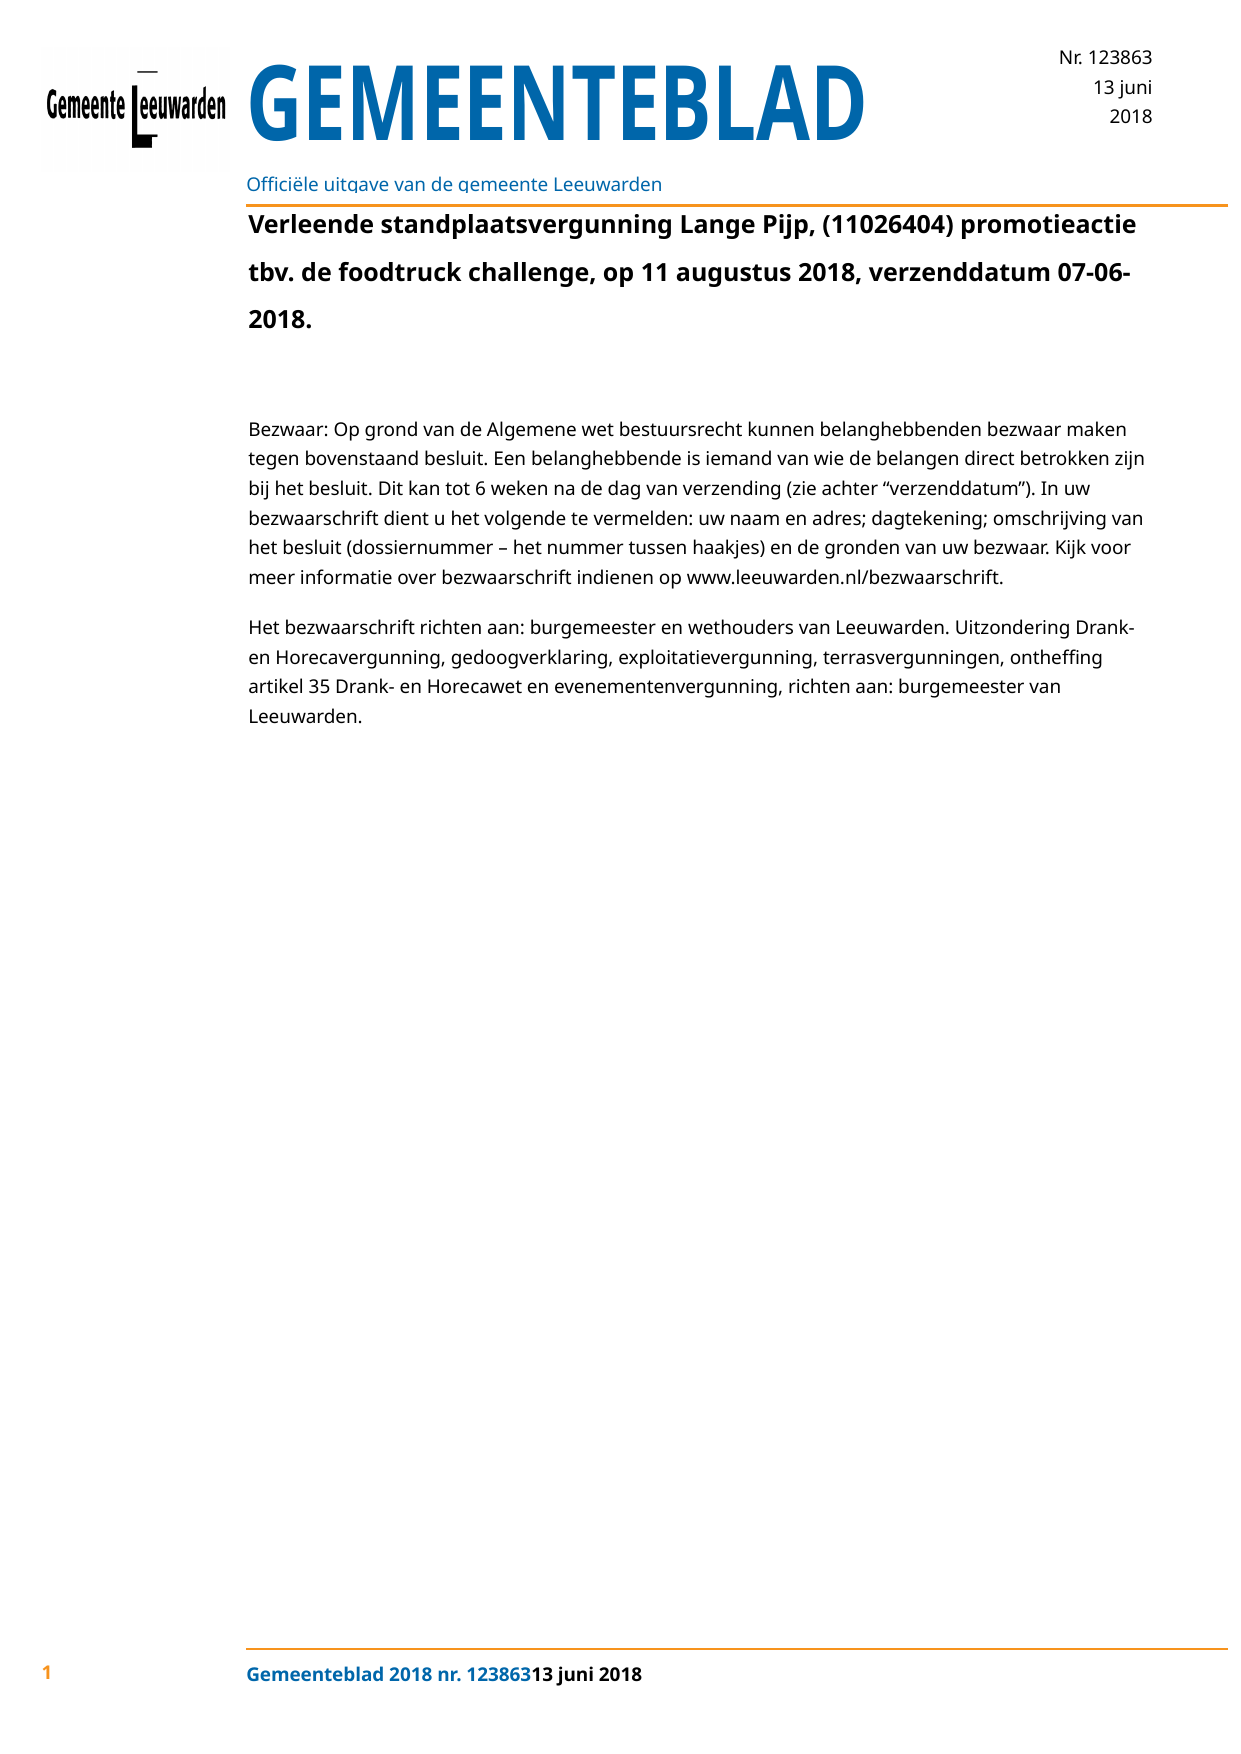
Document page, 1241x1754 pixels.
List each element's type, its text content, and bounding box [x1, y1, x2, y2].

text Bezwaar: Op grond van de Algemene wet bestuursrecht kunnen belanghebbenden bezwaar maken tegen bovenstaand besluit. Een belanghebbende is iemand van wie de belangen direct betrokken zijn bij het besluit. Dit kan tot 6 weken na de dag van verzending (zie achter “verzenddatum”). In uw bezwaarschrift dient u het volgende te vermelden: uw naam en adres; dagtekening; omschrijving van het besluit (dossiernummer – het nummer tussen haakjes) en de gronden van uw bezwaar. Kijk voor meer informatie over bezwaarschrift indienen op www.leeuwarden.nl/bezwaarschrift. [248, 416, 1152, 589]
text Het bezwaarschrift richten aan: burgemeester en wethouders van Leeuwarden. Uitzondering Drank- en Horecavergunning, gedoogverklaring, exploitatievergunning, terrasvergunningen, ontheffing artikel 35 Drank- en Horecawet en evenementenvergunning, richten aan: burgemeester van Leeuwarden. [248, 614, 1152, 729]
picture [41, 47, 231, 172]
text Verleende standplaatsvergunning Lange Pijp, (11026404) promotieactie tbv. de foodtruck challenge, op 11 augustus 2018, verzenddatum 07-06-2018. [248, 207, 1152, 336]
